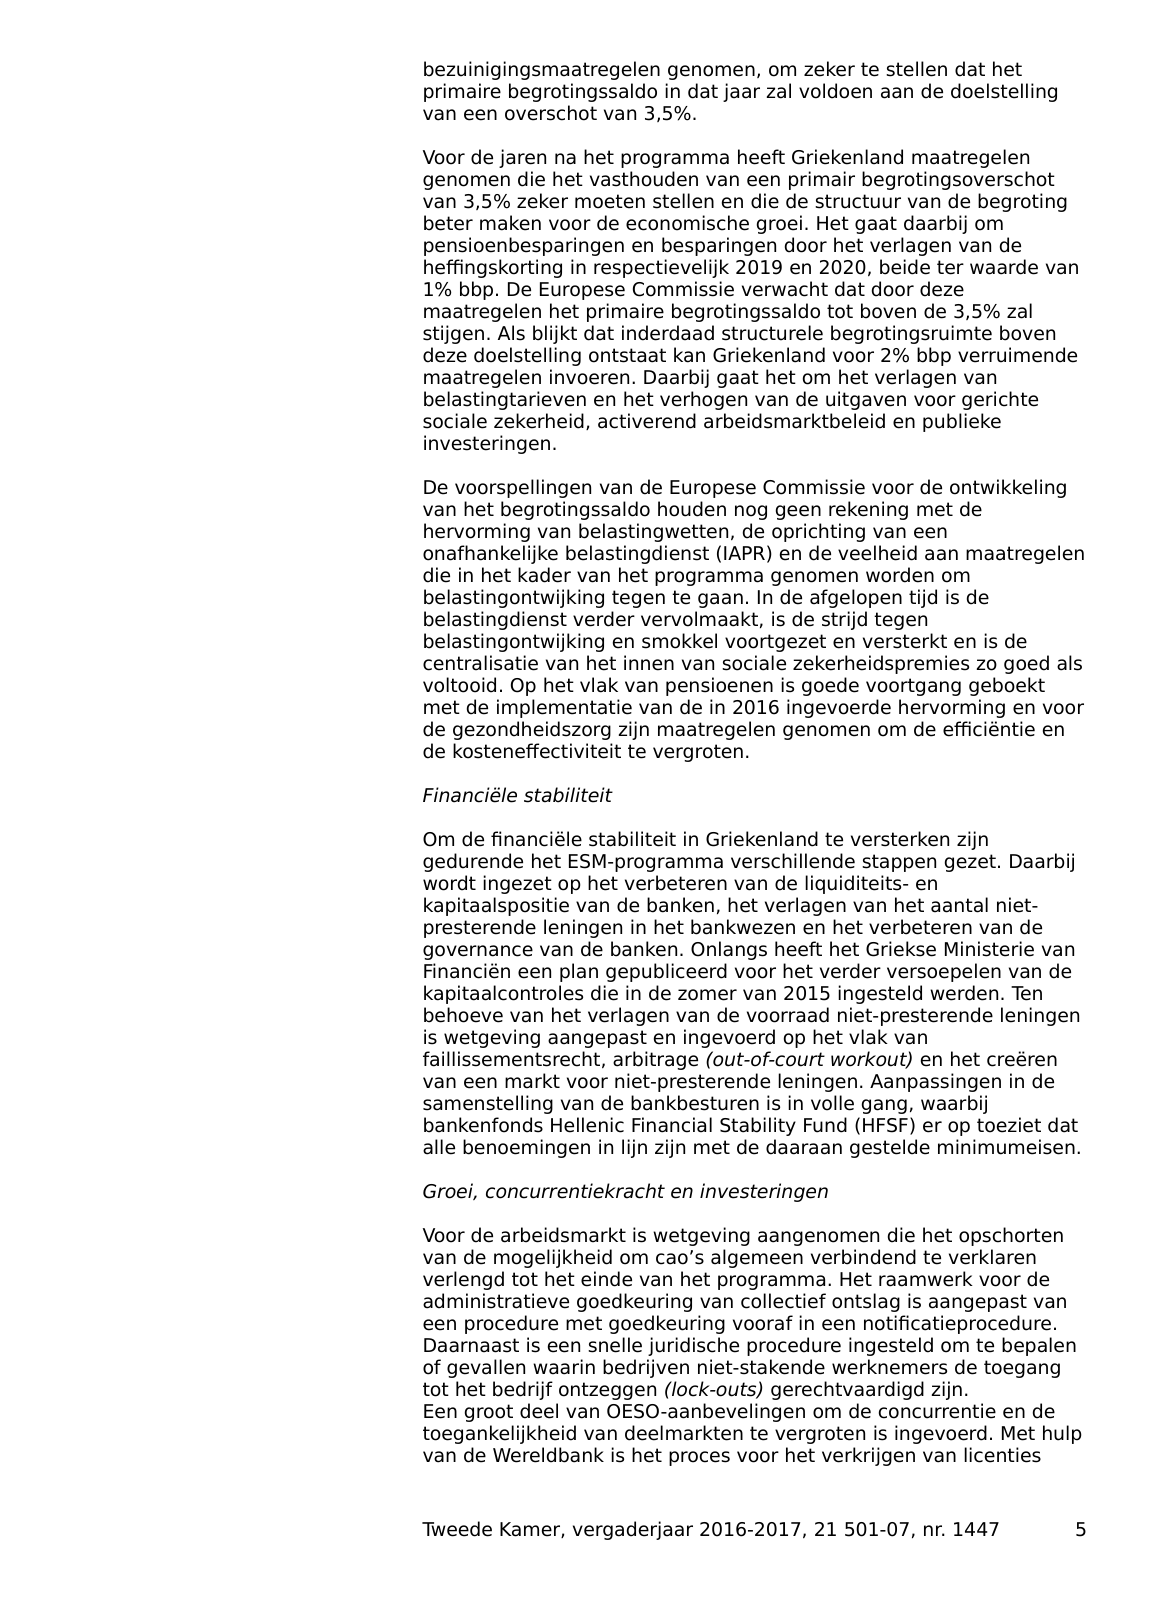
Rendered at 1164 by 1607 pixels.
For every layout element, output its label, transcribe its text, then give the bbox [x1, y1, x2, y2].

text De voorspellingen van de Europese Commissie voor de ontwikkeling van het begrotingssaldo houden nog geen rekening met de hervorming van belastingwetten, de oprichting van een onafhankelijke belastingdienst (IAPR) en de veelheid aan maatregelen die in het kader van het programma genomen worden om belastingontwijking tegen te gaan. In de afgelopen tijd is de belastingdienst verder vervolmaakt, is de strijd tegen belastingontwijking en smokkel voortgezet en versterkt en is de centralisatie van het innen van sociale zekerheidspremies zo goed als voltooid. Op het vlak van pensioenen is goede voortgang geboekt met de implementatie van de in 2016 ingevoerde hervorming en voor de gezondheidszorg zijn maatregelen genomen om de efficiëntie en de kosteneffectiviteit te vergroten. [422, 477, 1087, 763]
text Om de financiële stabiliteit in Griekenland te versterken zijn gedurende het ESM-programma verschillende stappen gezet. Daarbij wordt ingezet op het verbeteren van de liquiditeits- en kapitaalspositie van de banken, het verlagen van het aantal niet-presterende leningen in het bankwezen en het verbeteren van de governance van de banken. Onlangs heeft het Griekse Ministerie van Financiën een plan gepubliceerd voor het verder versoepelen van de kapitaalcontroles die in de zomer van 2015 ingesteld werden. Ten behoeve van het verlagen van de voorraad niet-presterende leningen is wetgeving aangepast en ingevoerd op het vlak van faillissementsrecht, arbitrage (out-of-court workout) en het creëren van een markt voor niet-presterende leningen. Aanpassingen in de samenstelling van de bankbesturen is in volle gang, waarbij bankenfonds Hellenic Financial Stability Fund (HFSF) er op toeziet dat alle benoemingen in lijn zijn met de daaraan gestelde minimumeisen. [422, 829, 1087, 1159]
text Voor de arbeidsmarkt is wetgeving aangenomen die het opschorten van de mogelijkheid om cao’s algemeen verbindend te verklaren verlengd tot het einde van het programma. Het raamwerk voor de administratieve goedkeuring van collectief ontslag is aangepast van een procedure met goedkeuring vooraf in een notificatieprocedure. Daarnaast is een snelle juridische procedure ingesteld om te bepalen of gevallen waarin bedrijven niet-stakende werknemers de toegang tot het bedrijf ontzeggen (lock-outs) gerechtvaardigd zijn. [422, 1225, 1087, 1401]
text Voor de jaren na het programma heeft Griekenland maatregelen genomen die het vasthouden van een primair begrotingsoverschot van 3,5% zeker moeten stellen en die de structuur van de begroting beter maken voor de economische groei. Het gaat daarbij om pensioenbesparingen en besparingen door het verlagen van de heffingskorting in respectievelijk 2019 en 2020, beide ter waarde van 1% bbp. De Europese Commissie verwacht dat door deze maatregelen het primaire begrotingssaldo tot boven de 3,5% zal stijgen. Als blijkt dat inderdaad structurele begrotingsruimte boven deze doelstelling ontstaat kan Griekenland voor 2% bbp verruimende maatregelen invoeren. Daarbij gaat het om het verlagen van belastingtarieven en het verhogen van de uitgaven voor gerichte sociale zekerheid, activerend arbeidsmarktbeleid en publieke investeringen. [422, 147, 1087, 455]
text Een groot deel van OESO-aanbevelingen om de concurrentie en de toegankelijkheid van deelmarkten te vergroten is ingevoerd. Met hulp van de Wereldbank is het proces voor het verkrijgen van licenties [422, 1401, 1087, 1467]
subtitle Financiële stabiliteit [422, 785, 1087, 807]
subtitle Groei, concurrentiekracht en investeringen [422, 1181, 1087, 1203]
text bezuinigingsmaatregelen genomen, om zeker te stellen dat het primaire begrotingssaldo in dat jaar zal voldoen aan de doelstelling van een overschot van 3,5%. [422, 59, 1087, 125]
